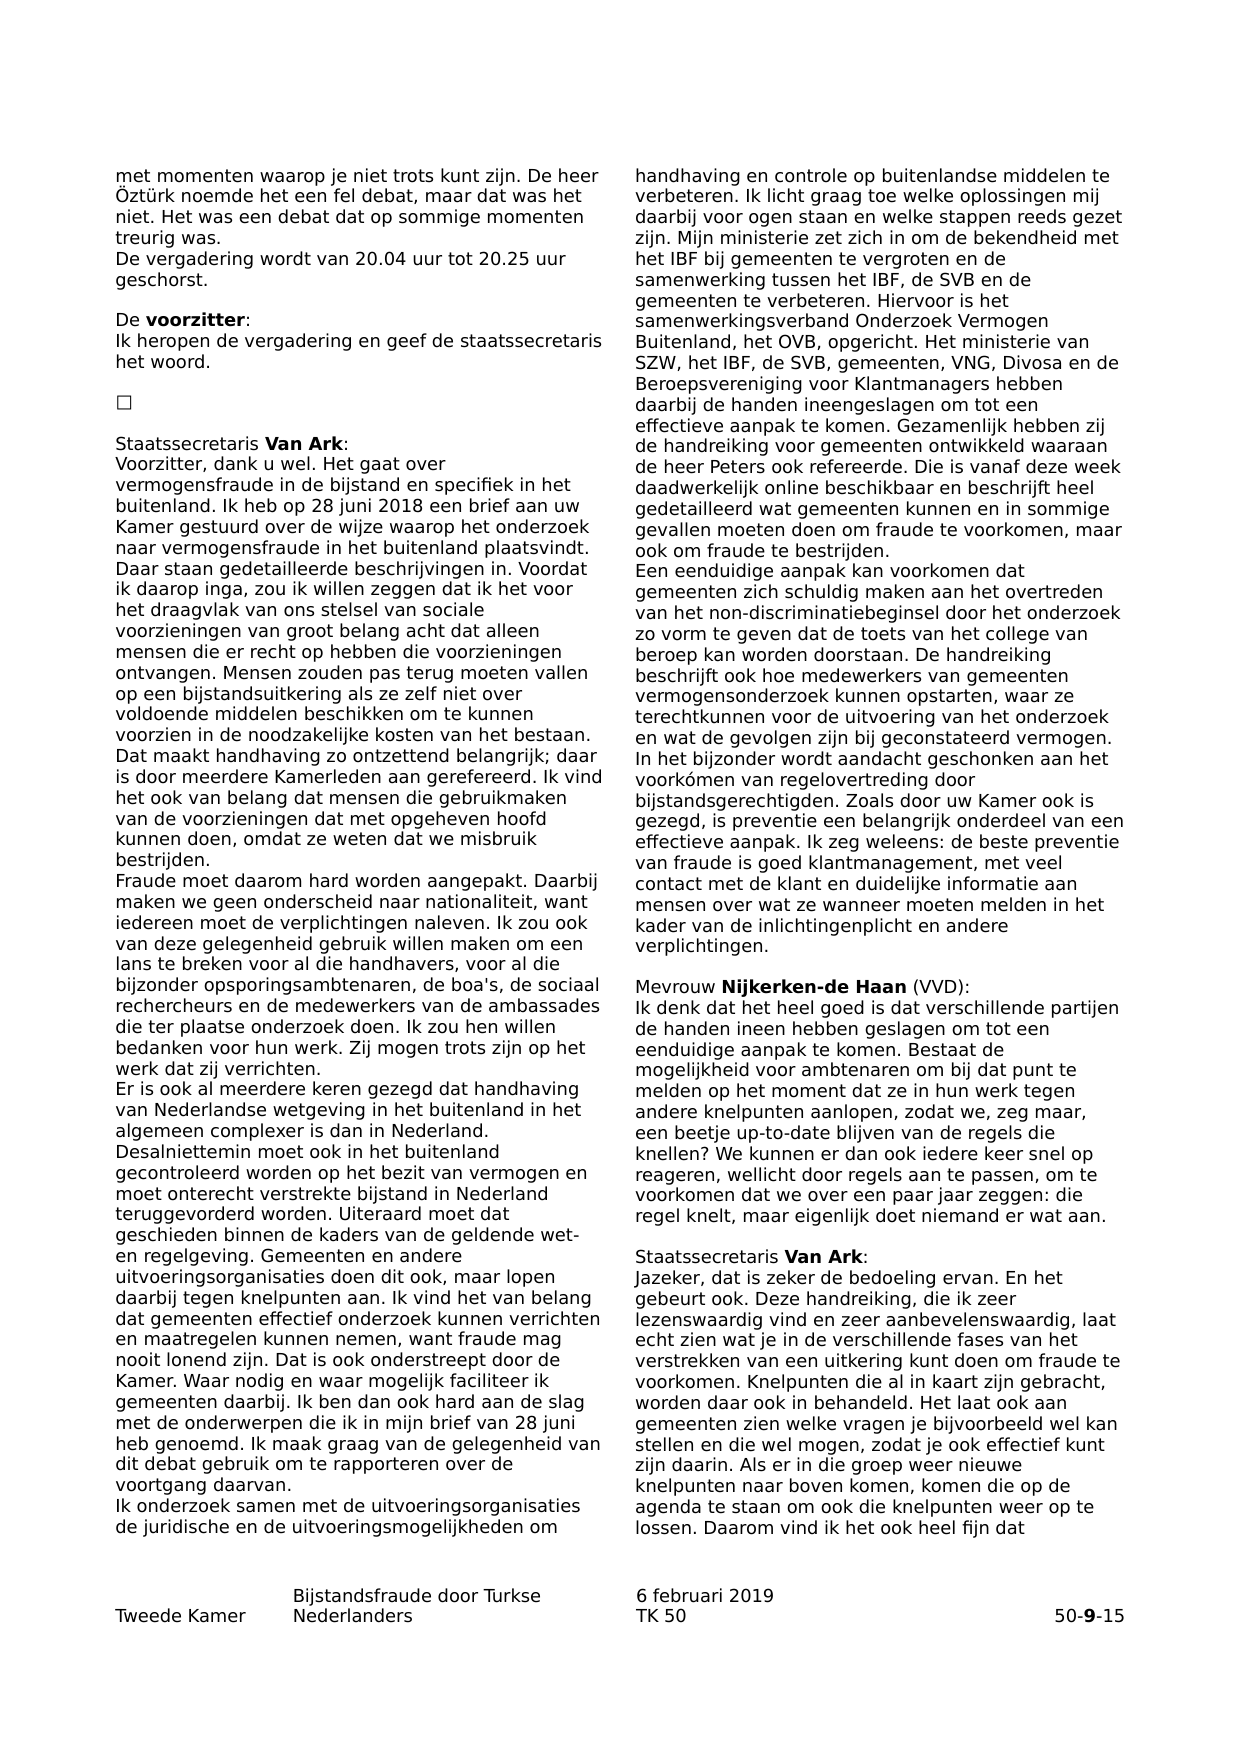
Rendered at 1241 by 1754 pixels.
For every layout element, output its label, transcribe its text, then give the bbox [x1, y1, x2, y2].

text Ik heropen de vergadering en geef de staatssecretaris het woord. [115, 331, 605, 373]
text Een eenduidige aanpak kan voorkomen dat gemeenten zich schuldig maken aan het overtreden van het non-discriminatiebeginsel door het onderzoek zo vorm te geven dat de toets van het college van beroep kan worden doorstaan. De handreiking beschrijft ook hoe medewerkers van gemeenten vermogensonderzoek kunnen opstarten, waar ze terechtkunnen voor de uitvoering van het onderzoek en wat de gevolgen zijn bij geconstateerd vermogen. In het bijzonder wordt aandacht geschonken aan het voorkómen van regelovertreding door bijstandsgerechtigden. Zoals door uw Kamer ook is gezegd, is preventie een belangrijk onderdeel van een effectieve aanpak. Ik zeg weleens: de beste preventie van fraude is goed klantmanagement, met veel contact met de klant en duidelijke informatie aan mensen over wat ze wanneer moeten melden in het kader van de inlichtingenplicht en andere verplichtingen. [635, 561, 1125, 957]
text handhaving en controle op buitenlandse middelen te verbeteren. Ik licht graag toe welke oplossingen mij daarbij voor ogen staan en welke stappen reeds gezet zijn. Mijn ministerie zet zich in om de bekendheid met het IBF bij gemeenten te vergroten en de samenwerking tussen het IBF, de SVB en de gemeenten te verbeteren. Hiervoor is het samenwerkingsverband Onderzoek Vermogen Buitenland, het OVB, opgericht. Het ministerie van SZW, het IBF, de SVB, gemeenten, VNG, Divosa en de Beroepsvereniging voor Klantmanagers hebben daarbij de handen ineengeslagen om tot een effectieve aanpak te komen. Gezamenlijk hebben zij de handreiking voor gemeenten ontwikkeld waaraan de heer Peters ook refereerde. Die is vanaf deze week daadwerkelijk online beschikbaar en beschrijft heel gedetailleerd wat gemeenten kunnen en in sommige gevallen moeten doen om fraude te voorkomen, maar ook om fraude te bestrijden. [635, 165, 1125, 561]
text ⬜ [115, 393, 605, 413]
text De vergadering wordt van 20.04 uur tot 20.25 uur geschorst. [115, 249, 605, 290]
text Ik onderzoek samen met de uitvoeringsorganisaties de juridische en de uitvoeringsmogelijkheden om [115, 1496, 605, 1537]
text Fraude moet daarom hard worden aangepakt. Daarbij maken we geen onderscheid naar nationaliteit, want iedereen moet de verplichtingen naleven. Ik zou ook van deze gelegenheid gebruik willen maken om een lans te breken voor al die handhavers, voor al die bijzonder opsporingsambtenaren, de boa's, de sociaal rechercheurs en de medewerkers van de ambassades die ter plaatse onderzoek doen. Ik zou hen willen bedanken voor hun werk. Zij mogen trots zijn op het werk dat zij verrichten. [115, 871, 605, 1079]
text De voorzitter: [115, 310, 605, 331]
text Staatssecretaris Van Ark: [635, 1247, 1125, 1268]
text Voorzitter, dank u wel. Het gaat over vermogensfraude in de bijstand en specifiek in het buitenland. Ik heb op 28 juni 2018 een brief aan uw Kamer gestuurd over de wijze waarop het onderzoek naar vermogensfraude in het buitenland plaatsvindt. Daar staan gedetailleerde beschrijvingen in. Voordat ik daarop inga, zou ik willen zeggen dat ik het voor het draagvlak van ons stelsel van sociale voorzieningen van groot belang acht dat alleen mensen die er recht op hebben die voorzieningen ontvangen. Mensen zouden pas terug moeten vallen op een bijstandsuitkering als ze zelf niet over voldoende middelen beschikken om te kunnen voorzien in de noodzakelijke kosten van het bestaan. Dat maakt handhaving zo ontzettend belangrijk; daar is door meerdere Kamerleden aan gerefereerd. Ik vind het ook van belang dat mensen die gebruikmaken van de voorzieningen dat met opgeheven hoofd kunnen doen, omdat ze weten dat we misbruik bestrijden. [115, 454, 605, 871]
text Jazeker, dat is zeker de bedoeling ervan. En het gebeurt ook. Deze handreiking, die ik zeer lezenswaardig vind en zeer aanbevelenswaardig, laat echt zien wat je in de verschillende fases van het verstrekken van een uitkering kunt doen om fraude te voorkomen. Knelpunten die al in kaart zijn gebracht, worden daar ook in behandeld. Het laat ook aan gemeenten zien welke vragen je bijvoorbeeld wel kan stellen en die wel mogen, zodat je ook effectief kunt zijn daarin. Als er in die groep weer nieuwe knelpunten naar boven komen, komen die op de agenda te staan om ook die knelpunten weer op te lossen. Daarom vind ik het ook heel fijn dat [635, 1268, 1125, 1538]
text Ik denk dat het heel goed is dat verschillende partijen de handen ineen hebben geslagen om tot een eenduidige aanpak te komen. Bestaat de mogelijkheid voor ambtenaren om bij dat punt te melden op het moment dat ze in hun werk tegen andere knelpunten aanlopen, zodat we, zeg maar, een beetje up-to-date blijven van de regels die knellen? We kunnen er dan ook iedere keer snel op reageren, wellicht door regels aan te passen, om te voorkomen dat we over een paar jaar zeggen: die regel knelt, maar eigenlijk doet niemand er wat aan. [635, 998, 1125, 1227]
text Staatssecretaris Van Ark: [115, 433, 605, 454]
text Er is ook al meerdere keren gezegd dat handhaving van Nederlandse wetgeving in het buitenland in het algemeen complexer is dan in Nederland. Desalniettemin moet ook in het buitenland gecontroleerd worden op het bezit van vermogen en moet onterecht verstrekte bijstand in Nederland teruggevorderd worden. Uiteraard moet dat geschieden binnen de kaders van de geldende wet- en regelgeving. Gemeenten en andere uitvoeringsorganisaties doen dit ook, maar lopen daarbij tegen knelpunten aan. Ik vind het van belang dat gemeenten effectief onderzoek kunnen verrichten en maatregelen kunnen nemen, want fraude mag nooit lonend zijn. Dat is ook onderstreept door de Kamer. Waar nodig en waar mogelijk faciliteer ik gemeenten daarbij. Ik ben dan ook hard aan de slag met de onderwerpen die ik in mijn brief van 28 juni heb genoemd. Ik maak graag van de gelegenheid van dit debat gebruik om te rapporteren over de voortgang daarvan. [115, 1079, 605, 1496]
text met momenten waarop je niet trots kunt zijn. De heer Öztürk noemde het een fel debat, maar dat was het niet. Het was een debat dat op sommige momenten treurig was. [115, 165, 605, 249]
text Mevrouw Nijkerken-de Haan (VVD): [635, 977, 1125, 998]
